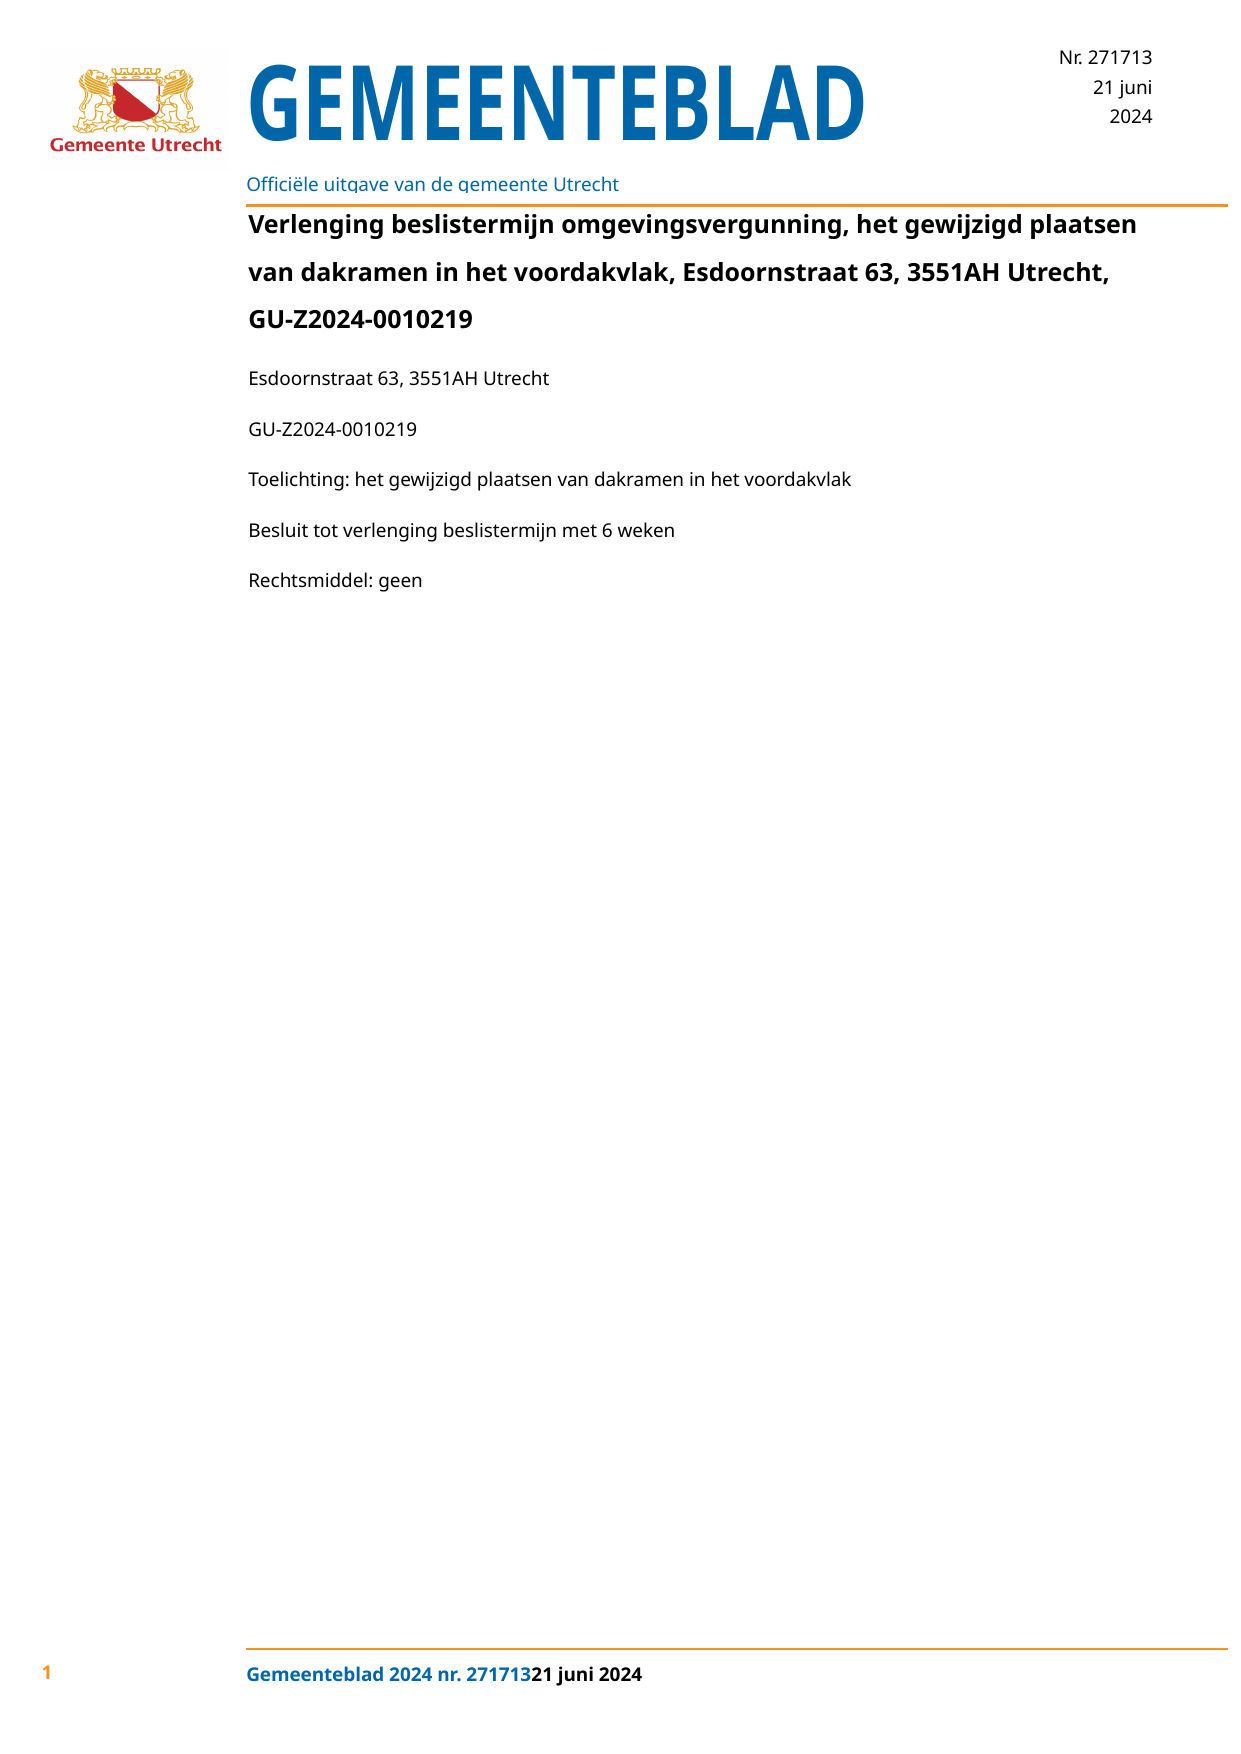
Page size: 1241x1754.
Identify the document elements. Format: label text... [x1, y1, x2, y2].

text Rechtsmiddel: geen [248, 567, 1152, 593]
text GU-Z2024-0010219 [248, 416, 1152, 442]
picture [41, 47, 231, 172]
text Besluit tot verlenging beslistermijn met 6 weken [248, 517, 1152, 542]
text Esdoornstraat 63, 3551AH Utrecht [248, 366, 1152, 391]
text Verlenging beslistermijn omgevingsvergunning, het gewijzigd plaatsen van dakramen in het voordakvlak, Esdoornstraat 63, 3551AH Utrecht, GU-Z2024-0010219 [248, 207, 1152, 336]
text Toelichting: het gewijzigd plaatsen van dakramen in het voordakvlak [248, 466, 1152, 492]
